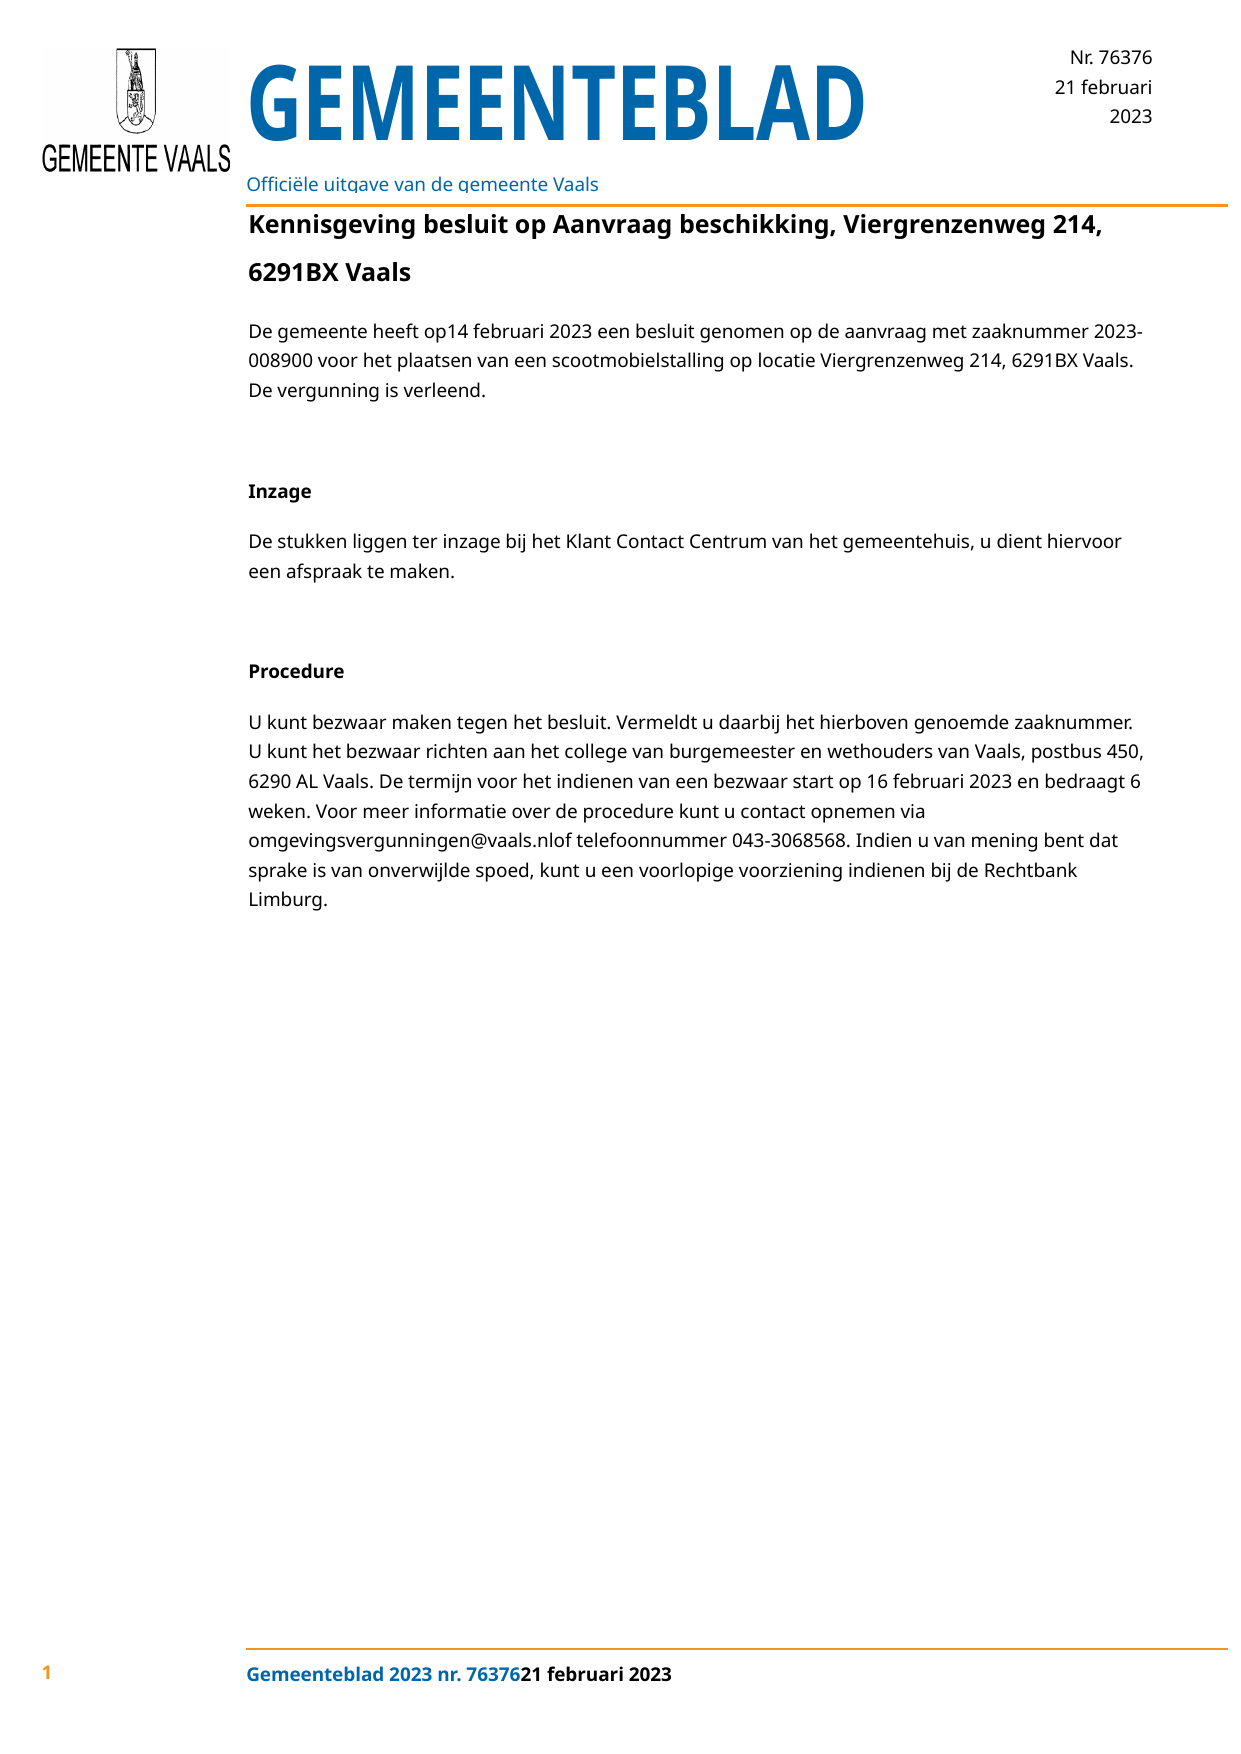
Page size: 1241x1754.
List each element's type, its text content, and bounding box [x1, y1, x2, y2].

picture [41, 47, 231, 172]
text De gemeente heeft op14 februari 2023 een besluit genomen op de aanvraag met zaaknummer 2023-008900 voor het plaatsen van een scootmobielstalling op locatie Viergrenzenweg 214, 6291BX Vaals. De vergunning is verleend. [248, 318, 1152, 403]
text Inzage [248, 478, 1152, 504]
text Kennisgeving besluit op Aanvraag beschikking, Viergrenzenweg 214, 6291BX Vaals [248, 207, 1152, 288]
text U kunt bezwaar maken tegen het besluit. Vermeldt u daarbij het hierboven genoemde zaaknummer. U kunt het bezwaar richten aan het college van burgemeester en wethouders van Vaals, postbus 450, 6290 AL Vaals. De termijn voor het indienen van een bezwaar start op 16 februari 2023 en bedraagt 6 weken. Voor meer informatie over de procedure kunt u contact opnemen via omgevingsvergunningen@vaals.nlof telefoonnummer 043-3068568. Indien u van mening bent dat sprake is van onverwijlde spoed, kunt u een voorlopige voorziening indienen bij de Rechtbank Limburg. [248, 709, 1152, 912]
text Procedure [248, 659, 1152, 684]
text De stukken liggen ter inzage bij het Klant Contact Centrum van het gemeentehuis, u dient hiervoor een afspraak te maken. [248, 528, 1152, 584]
